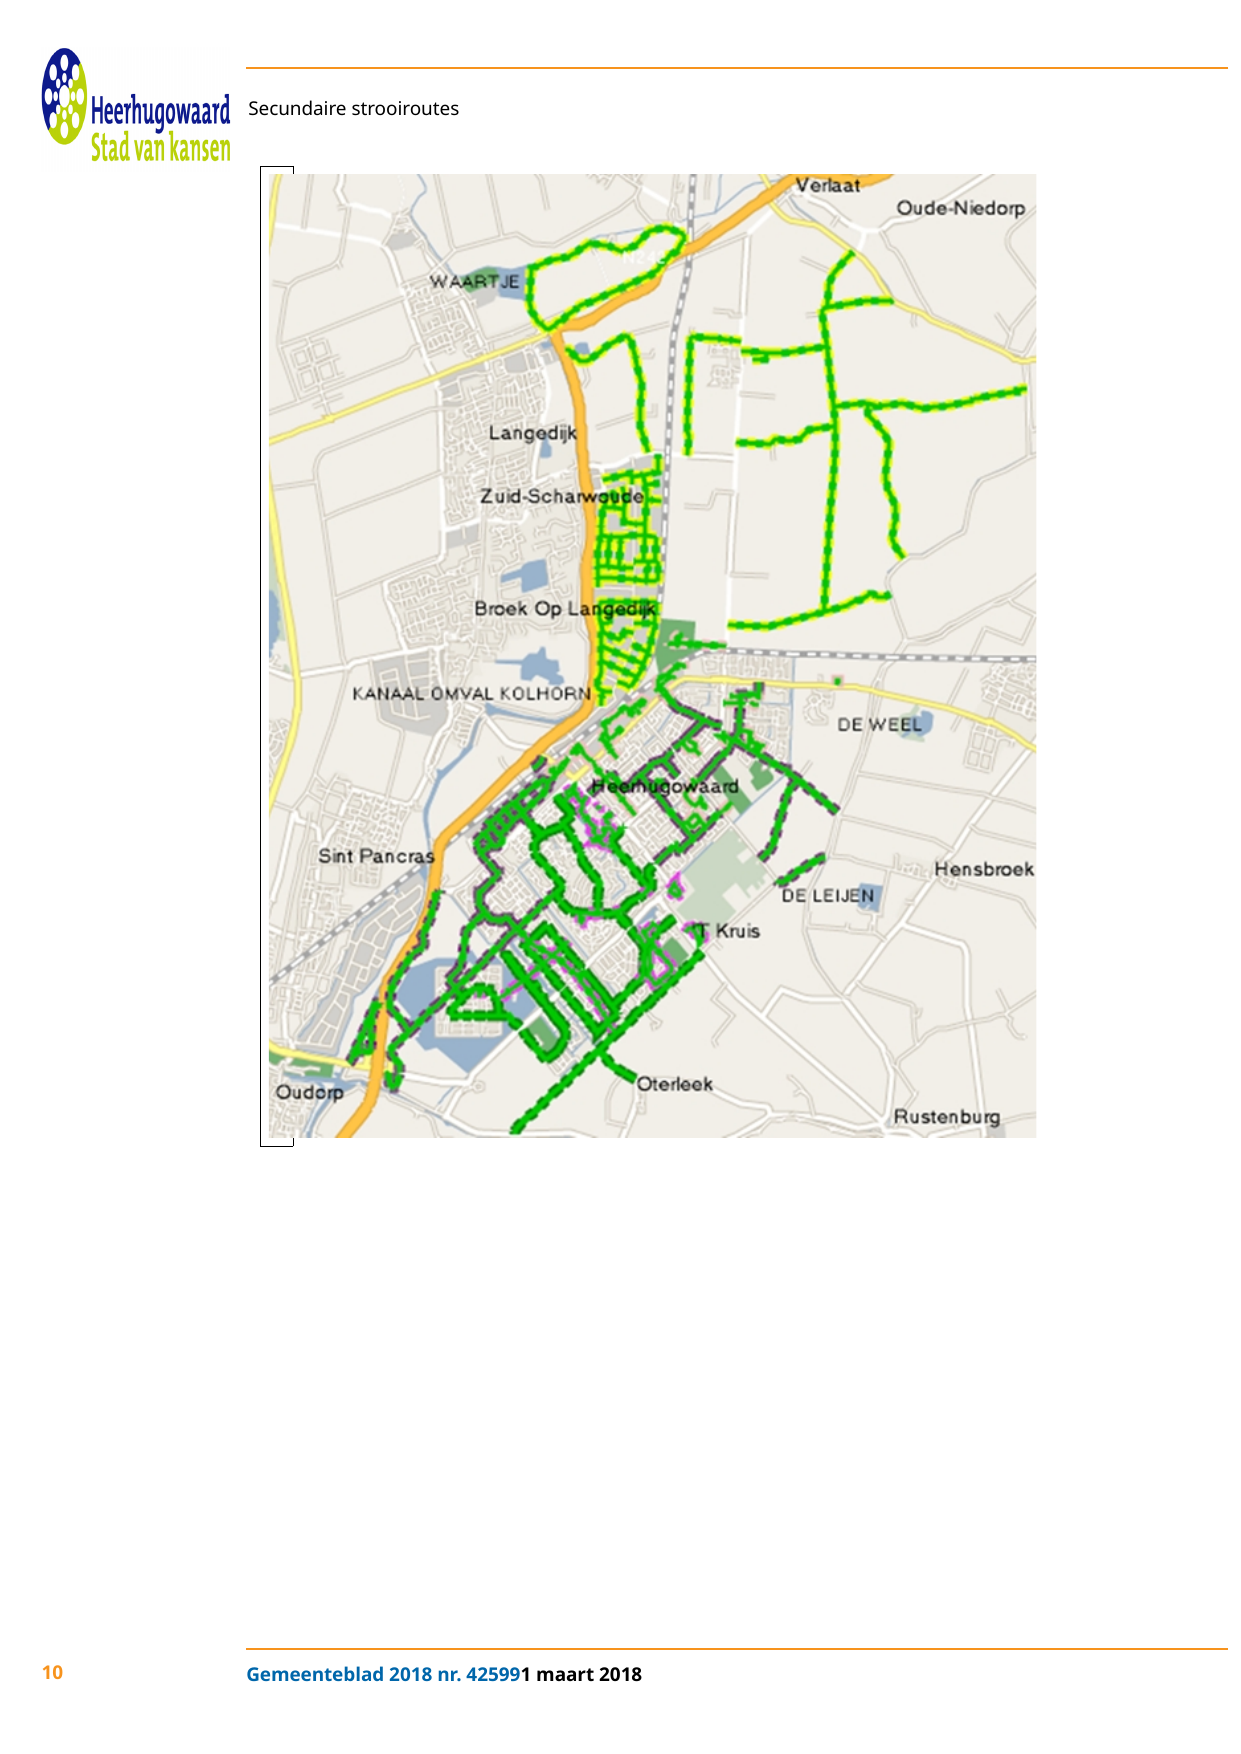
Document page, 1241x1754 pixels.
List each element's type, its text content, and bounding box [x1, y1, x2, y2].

picture [41, 47, 231, 172]
picture [268, 174, 1037, 1138]
text Secundaire strooiroutes [248, 95, 1152, 121]
